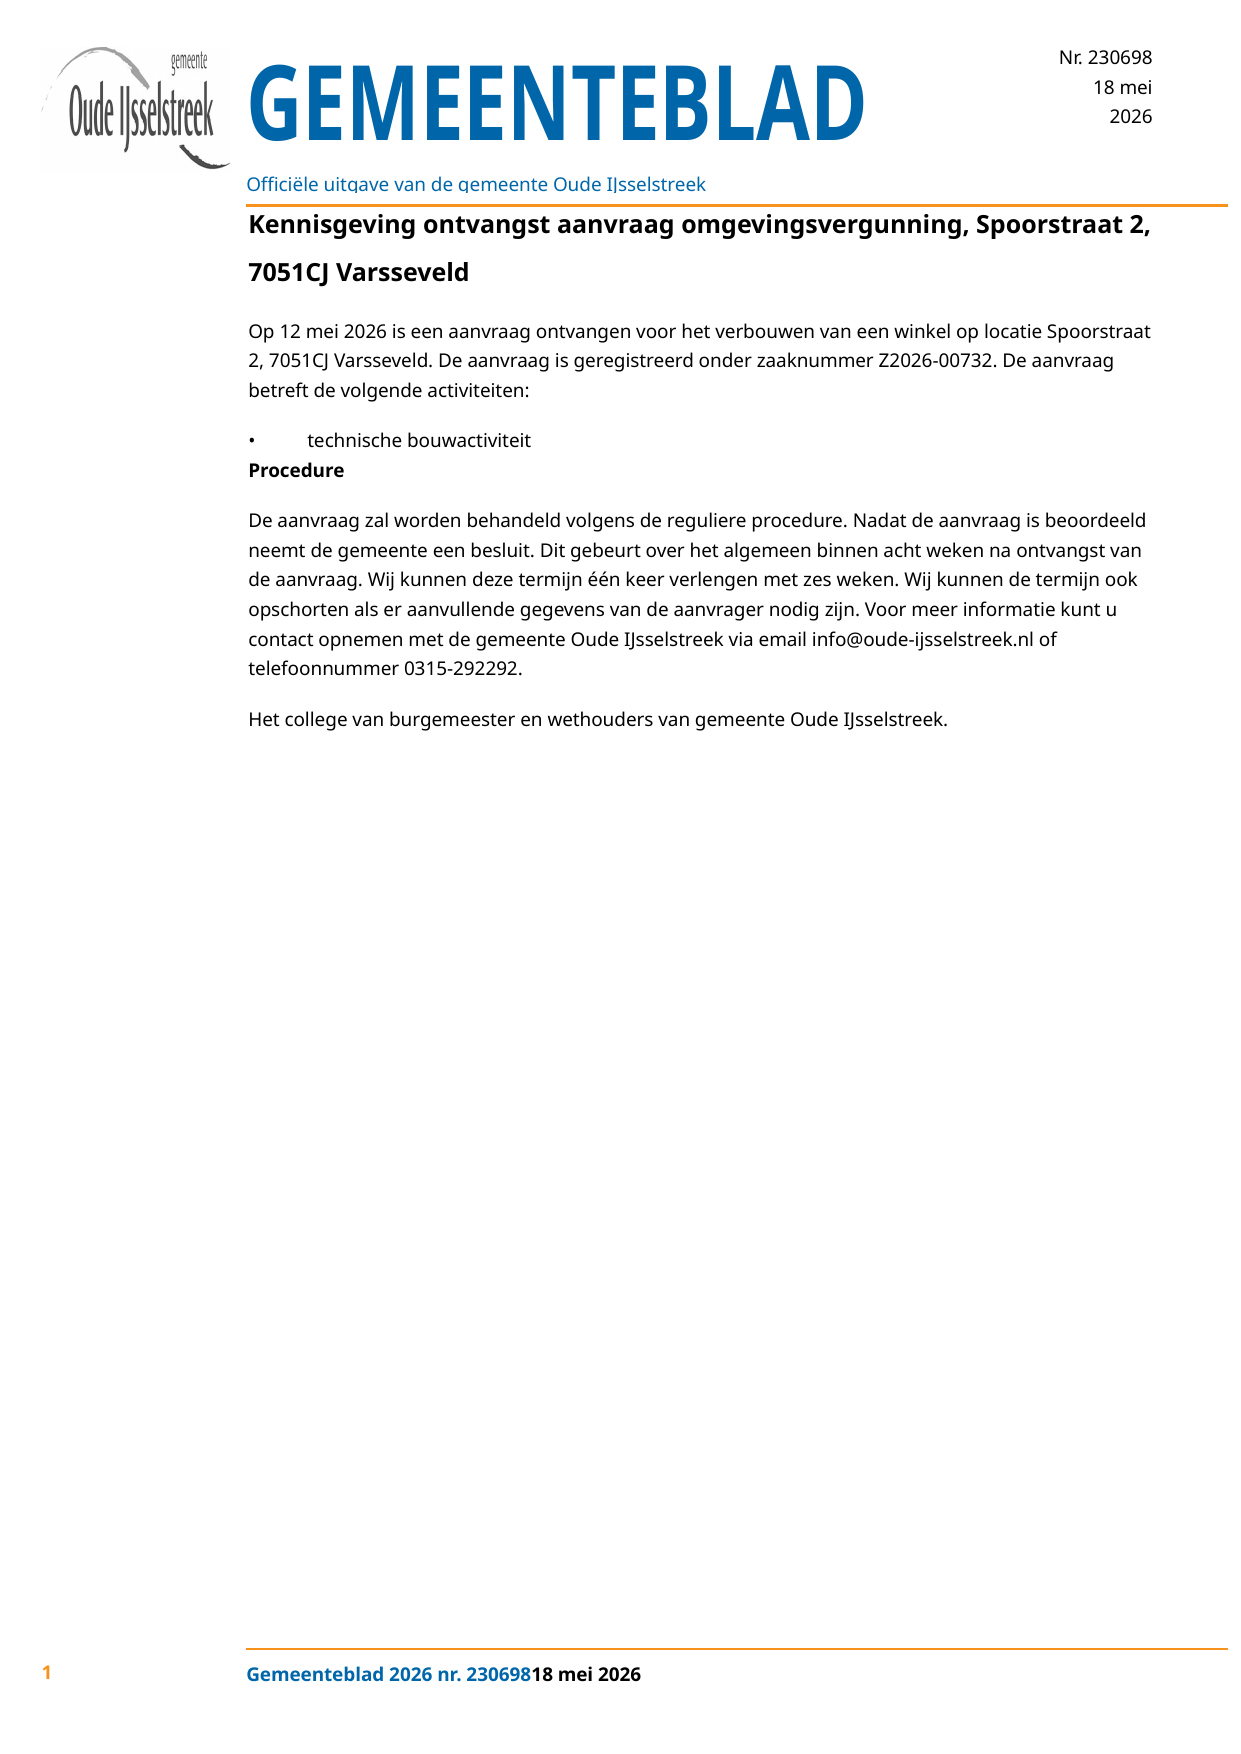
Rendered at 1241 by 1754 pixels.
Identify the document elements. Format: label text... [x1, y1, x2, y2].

text Het college van burgemeester en wethouders van gemeente Oude IJsselstreek. [248, 706, 1152, 732]
text Op 12 mei 2026 is een aanvraag ontvangen voor het verbouwen van een winkel op locatie Spoorstraat 2, 7051CJ Varsseveld. De aanvraag is geregistreerd onder zaaknummer Z2026-00732. De aanvraag betreft de volgende activiteiten: [248, 318, 1152, 403]
text De aanvraag zal worden behandeld volgens de reguliere procedure. Nadat de aanvraag is beoordeeld neemt de gemeente een besluit. Dit gebeurt over het algemeen binnen acht weken na ontvangst van de aanvraag. Wij kunnen deze termijn één keer verlengen met zes weken. Wij kunnen de termijn ook opschorten als er aanvullende gegevens van de aanvrager nodig zijn. Voor meer informatie kunt u contact opnemen met de gemeente Oude IJsselstreek via email info@oude-ijsselstreek.nl of telefoonnummer 0315-292292. [248, 507, 1152, 681]
list technische bouwactiviteit [248, 427, 1152, 453]
picture [41, 47, 231, 172]
text Kennisgeving ontvangst aanvraag omgevingsvergunning, Spoorstraat 2, 7051CJ Varsseveld [248, 207, 1152, 288]
text Procedure [248, 457, 1152, 483]
